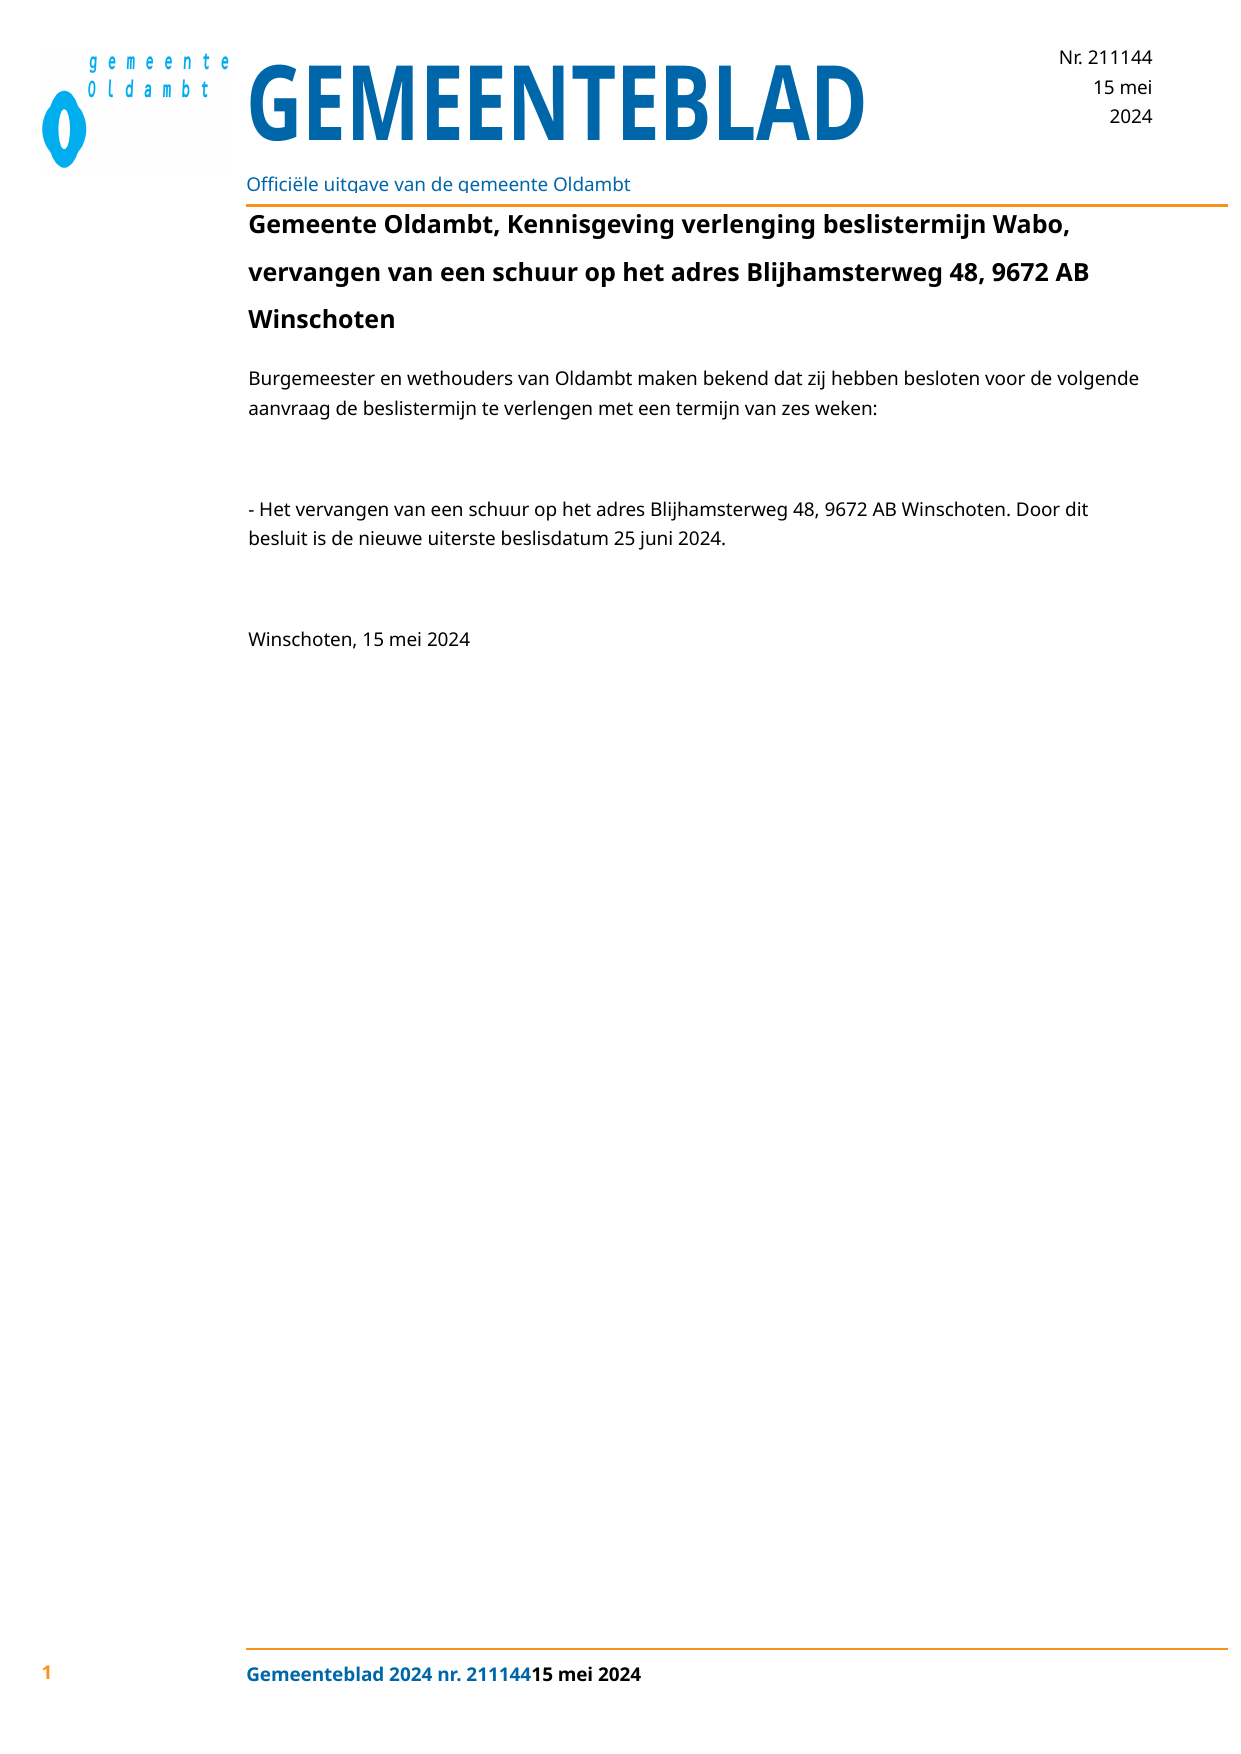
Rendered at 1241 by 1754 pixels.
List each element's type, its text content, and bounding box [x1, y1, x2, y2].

text Gemeente Oldambt, Kennisgeving verlenging beslistermijn Wabo, vervangen van een schuur op het adres Blijhamsterweg 48, 9672 AB Winschoten [248, 207, 1152, 336]
picture [41, 47, 231, 172]
text Burgemeester en wethouders van Oldambt maken bekend dat zij hebben besloten voor de volgende aanvraag de beslistermijn te verlengen met een termijn van zes weken: [248, 366, 1152, 421]
text Winschoten, 15 mei 2024 [248, 626, 1152, 652]
text - Het vervangen van een schuur op het adres Blijhamsterweg 48, 9672 AB Winschoten. Door dit besluit is de nieuwe uiterste beslisdatum 25 juni 2024. [248, 496, 1152, 551]
